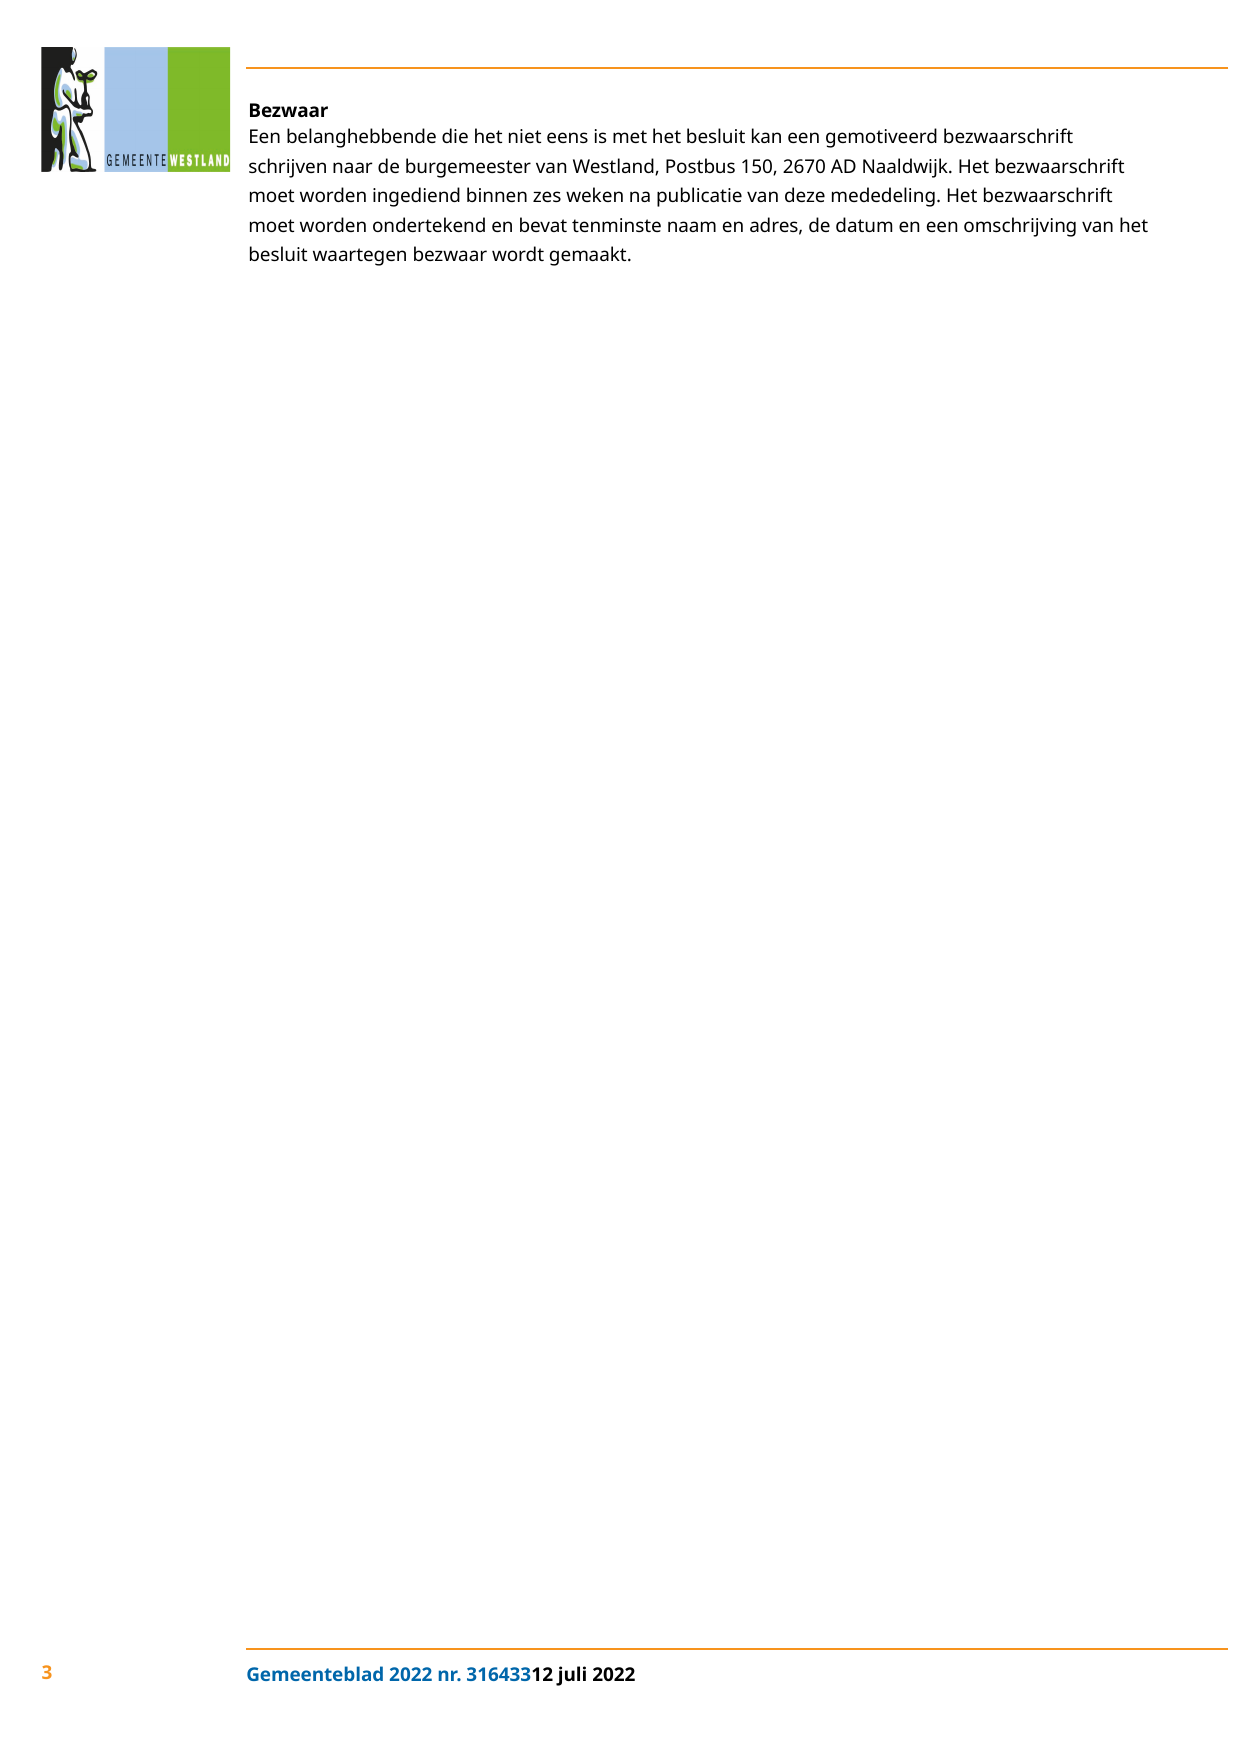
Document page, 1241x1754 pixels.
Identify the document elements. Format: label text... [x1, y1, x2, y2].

text Een belanghebbende die het niet eens is met het besluit kan een gemotiveerd bezwaarschrift schrijven naar de burgemeester van Westland, Postbus 150, 2670 AD Naaldwijk. Het bezwaarschrift moet worden ingediend binnen zes weken na publicatie van deze mededeling. Het bezwaarschrift moet worden ondertekend en bevat tenminste naam en adres, de datum en een omschrijving van het besluit waartegen bezwaar wordt gemaakt. [248, 123, 1152, 267]
picture [41, 47, 231, 172]
text Bezwaar [248, 95, 1152, 123]
